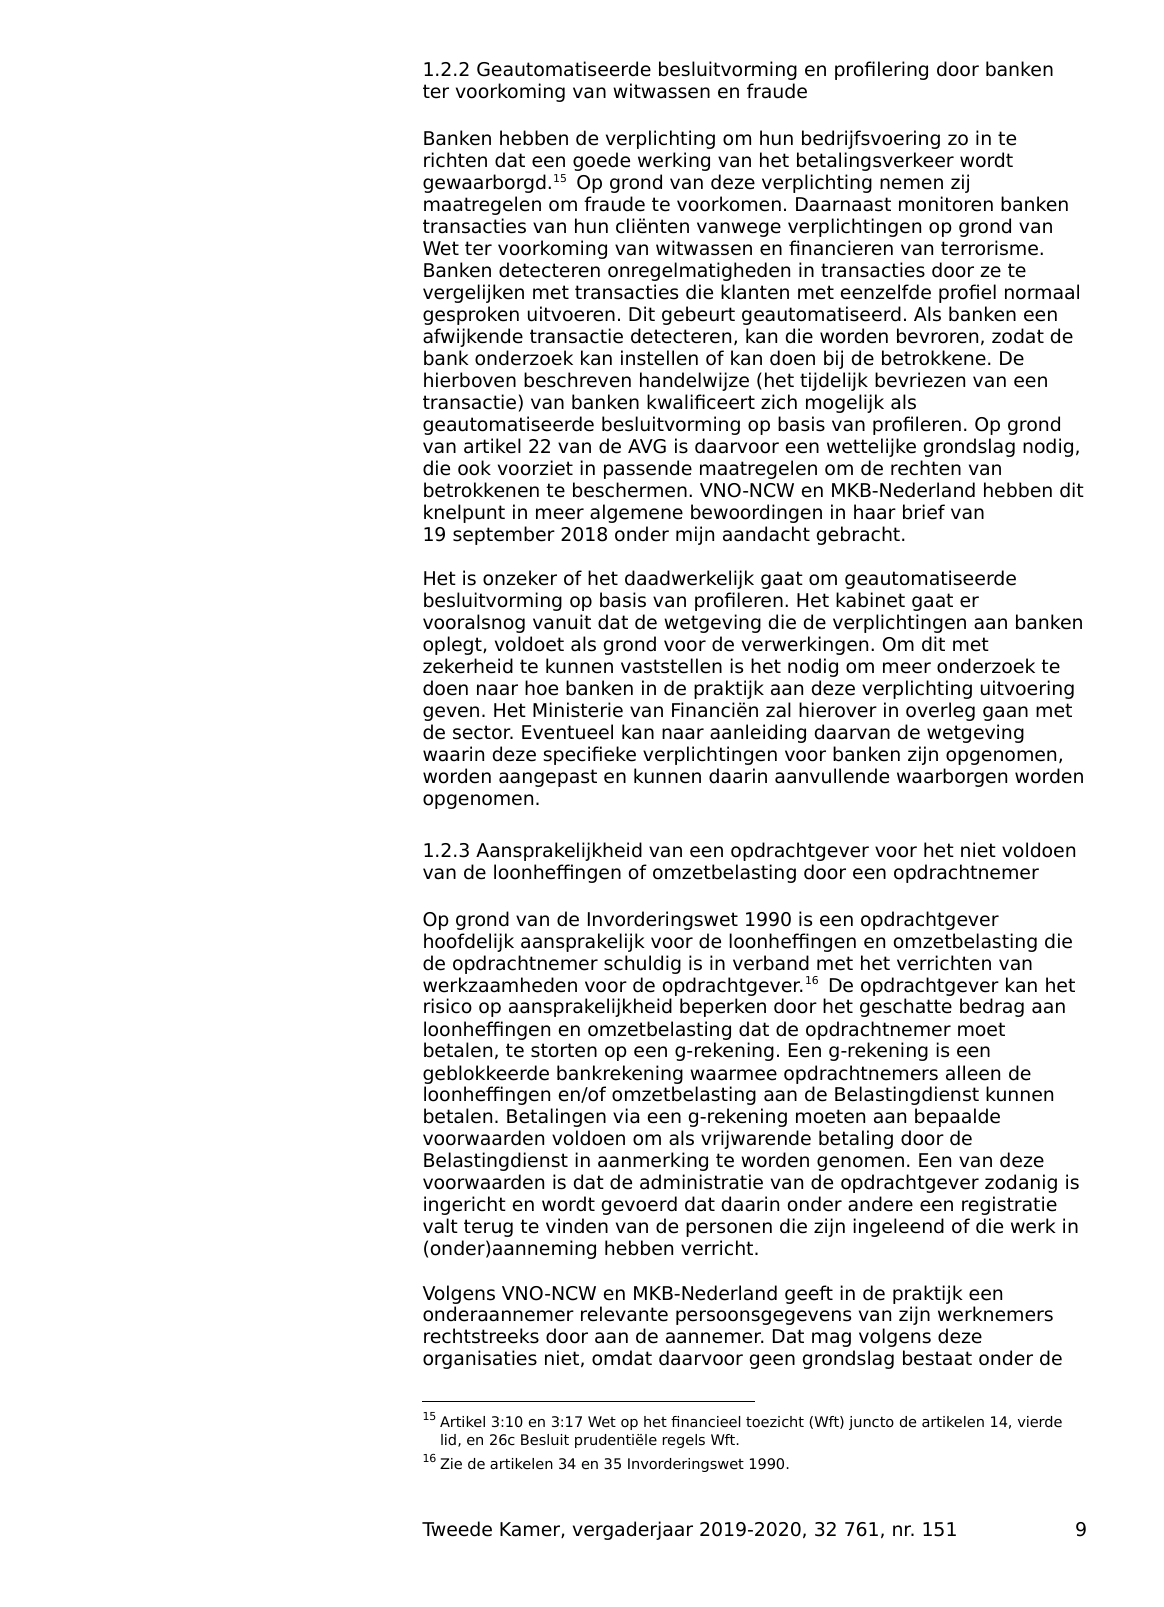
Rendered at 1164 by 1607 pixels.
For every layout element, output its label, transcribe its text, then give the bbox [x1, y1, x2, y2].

text Het is onzeker of het daadwerkelijk gaat om geautomatiseerde besluitvorming op basis van profileren. Het kabinet gaat er vooralsnog vanuit dat de wetgeving die de verplichtingen aan banken oplegt, voldoet als grond voor de verwerkingen. Om dit met zekerheid te kunnen vaststellen is het nodig om meer onderzoek te doen naar hoe banken in de praktijk aan deze verplichting uitvoering geven. Het Ministerie van Financiën zal hierover in overleg gaan met de sector. Eventueel kan naar aanleiding daarvan de wetgeving waarin deze specifieke verplichtingen voor banken zijn opgenomen, worden aangepast en kunnen daarin aanvullende waarborgen worden opgenomen. [422, 568, 1087, 809]
text Banken hebben de verplichting om hun bedrijfsvoering zo in te richten dat een goede werking van het betalingsverkeer wordt gewaarborgd. Op grond van deze verplichting nemen zij maatregelen om fraude te voorkomen. Daarnaast monitoren banken transacties van hun cliënten vanwege verplichtingen op grond van Wet ter voorkoming van witwassen en financieren van terrorisme. Banken detecteren onregelmatigheden in transacties door ze te vergelijken met transacties die klanten met eenzelfde profiel normaal gesproken uitvoeren. Dit gebeurt geautomatiseerd. Als banken een afwijkende transactie detecteren, kan die worden bevroren, zodat de bank onderzoek kan instellen of kan doen bij de betrokkene. De hierboven beschreven handelwijze (het tijdelijk bevriezen van een transactie) van banken kwalificeert zich mogelijk als geautomatiseerde besluitvorming op basis van profileren. Op grond van artikel 22 van de AVG is daarvoor een wettelijke grondslag nodig, die ook voorziet in passende maatregelen om de rechten van betrokkenen te beschermen. VNO-NCW en MKB-Nederland hebben dit knelpunt in meer algemene bewoordingen in haar brief van 19 september 2018 onder mijn aandacht gebracht. [422, 128, 1087, 546]
text Zie de artikelen 34 en 35 Invorderingswet 1990. [422, 1452, 1087, 1474]
text Artikel 3:10 en 3:17 Wet op het financieel toezicht (Wft) juncto de artikelen 14, vierde lid, en 26c Besluit prudentiële regels Wft. [422, 1410, 1087, 1449]
text Op grond van de Invorderingswet 1990 is een opdrachtgever hoofdelijk aansprakelijk voor de loonheffingen en omzetbelasting die de opdrachtnemer schuldig is in verband met het verrichten van werkzaamheden voor de opdrachtgever. De opdrachtgever kan het risico op aansprakelijkheid beperken door het geschatte bedrag aan loonheffingen en omzetbelasting dat de opdrachtnemer moet betalen, te storten op een g-rekening. Een g-rekening is een geblokkeerde bankrekening waarmee opdrachtnemers alleen de loonheffingen en/of omzetbelasting aan de Belastingdienst kunnen betalen. Betalingen via een g-rekening moeten aan bepaalde voorwaarden voldoen om als vrijwarende betaling door de Belastingdienst in aanmerking te worden genomen. Een van deze voorwaarden is dat de administratie van de opdrachtgever zodanig is ingericht en wordt gevoerd dat daarin onder andere een registratie valt terug te vinden van de personen die zijn ingeleend of die werk in (onder)aanneming hebben verricht. [422, 908, 1087, 1260]
text Volgens VNO-NCW en MKB-Nederland geeft in de praktijk een onderaannemer relevante persoonsgegevens van zijn werknemers rechtstreeks door aan de aannemer. Dat mag volgens deze organisaties niet, omdat daarvoor geen grondslag bestaat onder de [422, 1282, 1087, 1370]
subtitle 1.2.3 Aansprakelijkheid van een opdrachtgever voor het niet voldoen van de loonheffingen of omzetbelasting door een opdrachtnemer [422, 839, 1087, 883]
subtitle 1.2.2 Geautomatiseerde besluitvorming en profilering door banken ter voorkoming van witwassen en fraude [422, 59, 1087, 103]
